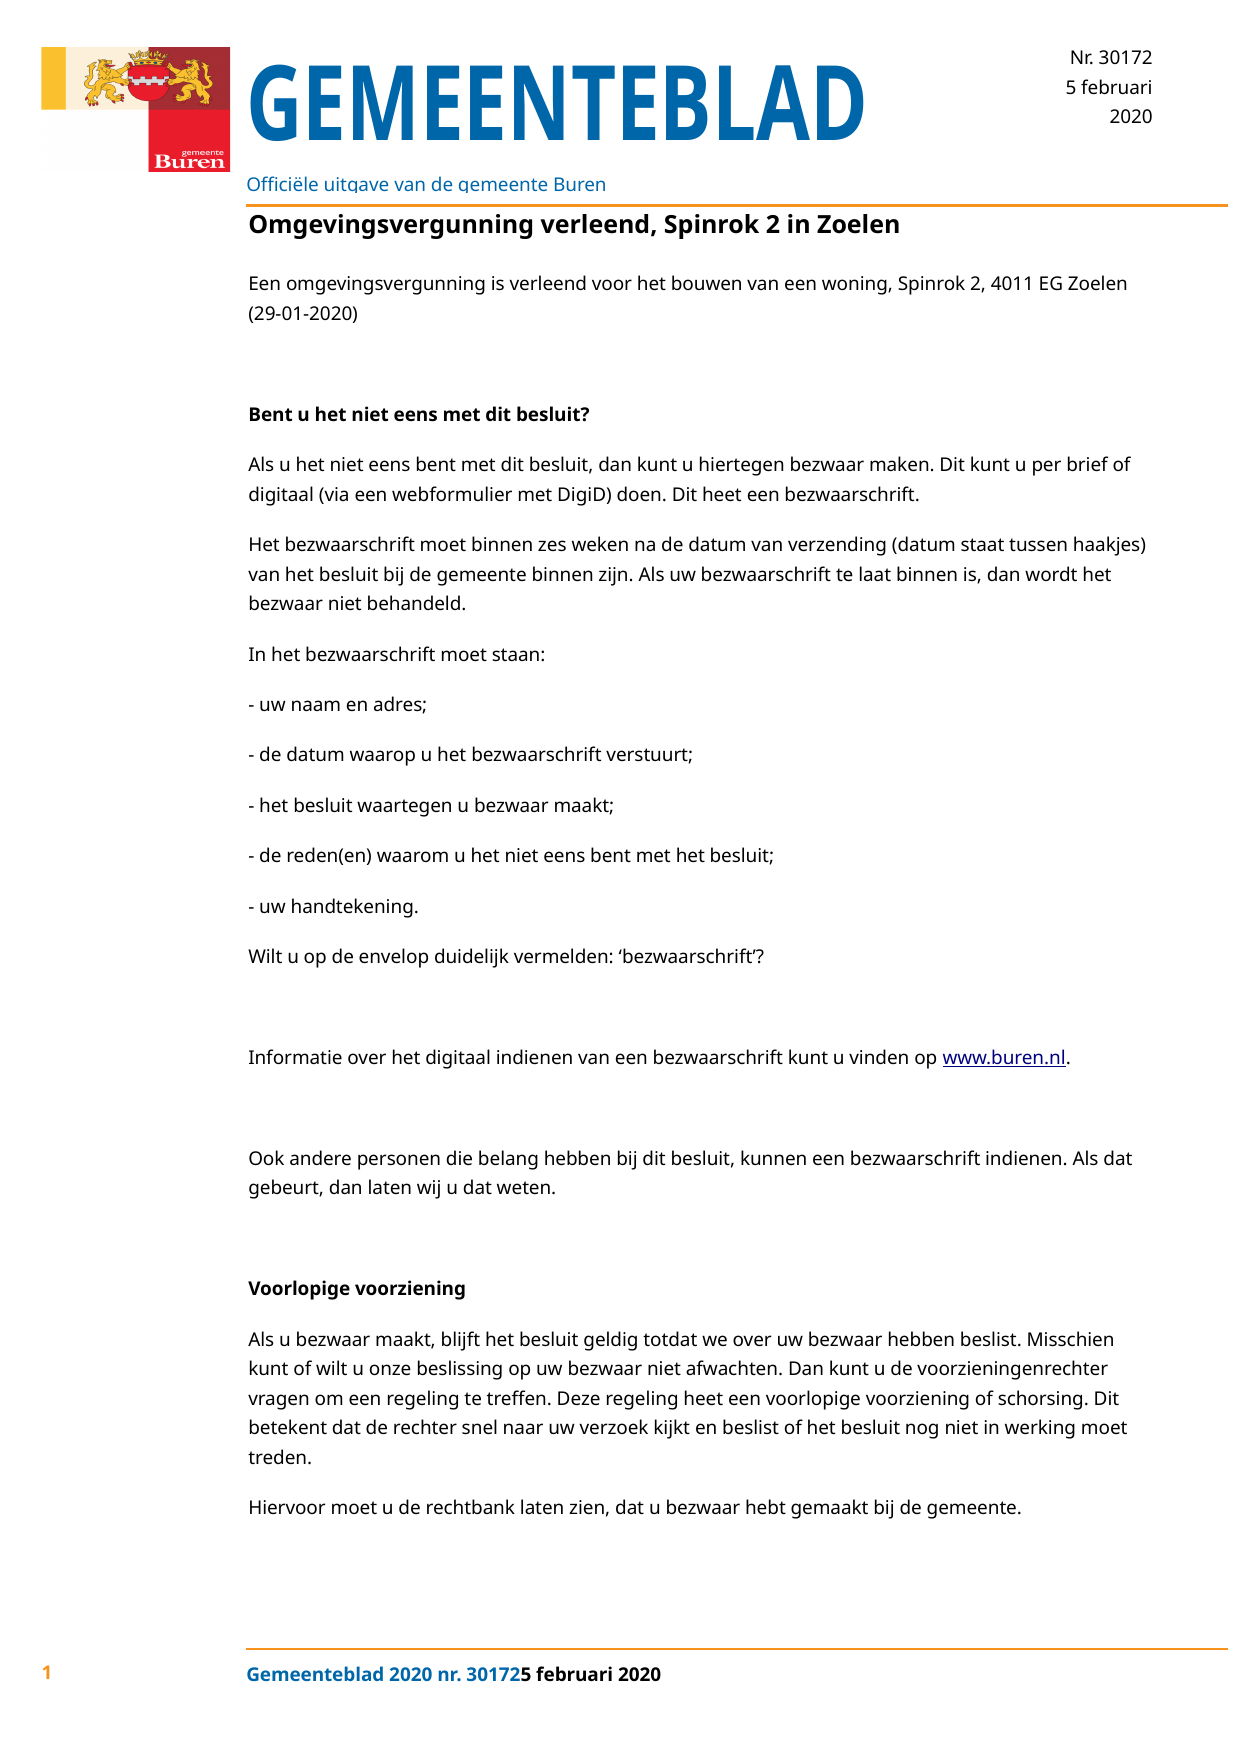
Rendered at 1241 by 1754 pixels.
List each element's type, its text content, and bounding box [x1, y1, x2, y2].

text - de datum waarop u het bezwaarschrift verstuurt; [248, 742, 1152, 767]
text In het bezwaarschrift moet staan: [248, 641, 1152, 666]
text Een omgevingsvergunning is verleend voor het bouwen van een woning, Spinrok 2, 4011 EG Zoelen (29-01-2020) [248, 270, 1152, 326]
text - de reden(en) waarom u het niet eens bent met het besluit; [248, 842, 1152, 868]
text Ook andere personen die belang hebben bij dit besluit, kunnen een bezwaarschrift indienen. Als dat gebeurt, dan laten wij u dat weten. [248, 1145, 1152, 1200]
text Omgevingsvergunning verleend, Spinrok 2 in Zoelen [248, 207, 1152, 241]
picture [41, 47, 231, 172]
text Bent u het niet eens met dit besluit? [248, 401, 1152, 426]
text Wilt u op de envelop duidelijk vermelden: ‘bezwaarschrift’? [248, 943, 1152, 969]
text Als u het niet eens bent met dit besluit, dan kunt u hiertegen bezwaar maken. Dit kunt u per brief of digitaal (via een webformulier met DigiD) doen. Dit heet een bezwaarschrift. [248, 451, 1152, 506]
text Het bezwaarschrift moet binnen zes weken na de datum van verzending (datum staat tussen haakjes) van het besluit bij de gemeente binnen zijn. Als uw bezwaarschrift te laat binnen is, dan wordt het bezwaar niet behandeld. [248, 531, 1152, 616]
text - uw naam en adres; [248, 691, 1152, 717]
text Voorlopige voorziening [248, 1275, 1152, 1301]
text Als u bezwaar maakt, blijft het besluit geldig totdat we over uw bezwaar hebben beslist. Misschien kunt of wilt u onze beslissing op uw bezwaar niet afwachten. Dan kunt u de voorzieningenrechter vragen om een regeling te treffen. Deze regeling heet een voorlopige voorziening of schorsing. Dit betekent dat de rechter snel naar uw verzoek kijkt en beslist of het besluit nog niet in werking moet treden. [248, 1326, 1152, 1470]
text - uw handtekening. [248, 893, 1152, 918]
text Hiervoor moet u de rechtbank laten zien, dat u bezwaar hebt gemaakt bij de gemeente. [248, 1494, 1152, 1520]
text Informatie over het digitaal indienen van een bezwaarschrift kunt u vinden op www.buren.nl. [248, 1044, 1152, 1070]
text - het besluit waartegen u bezwaar maakt; [248, 792, 1152, 818]
